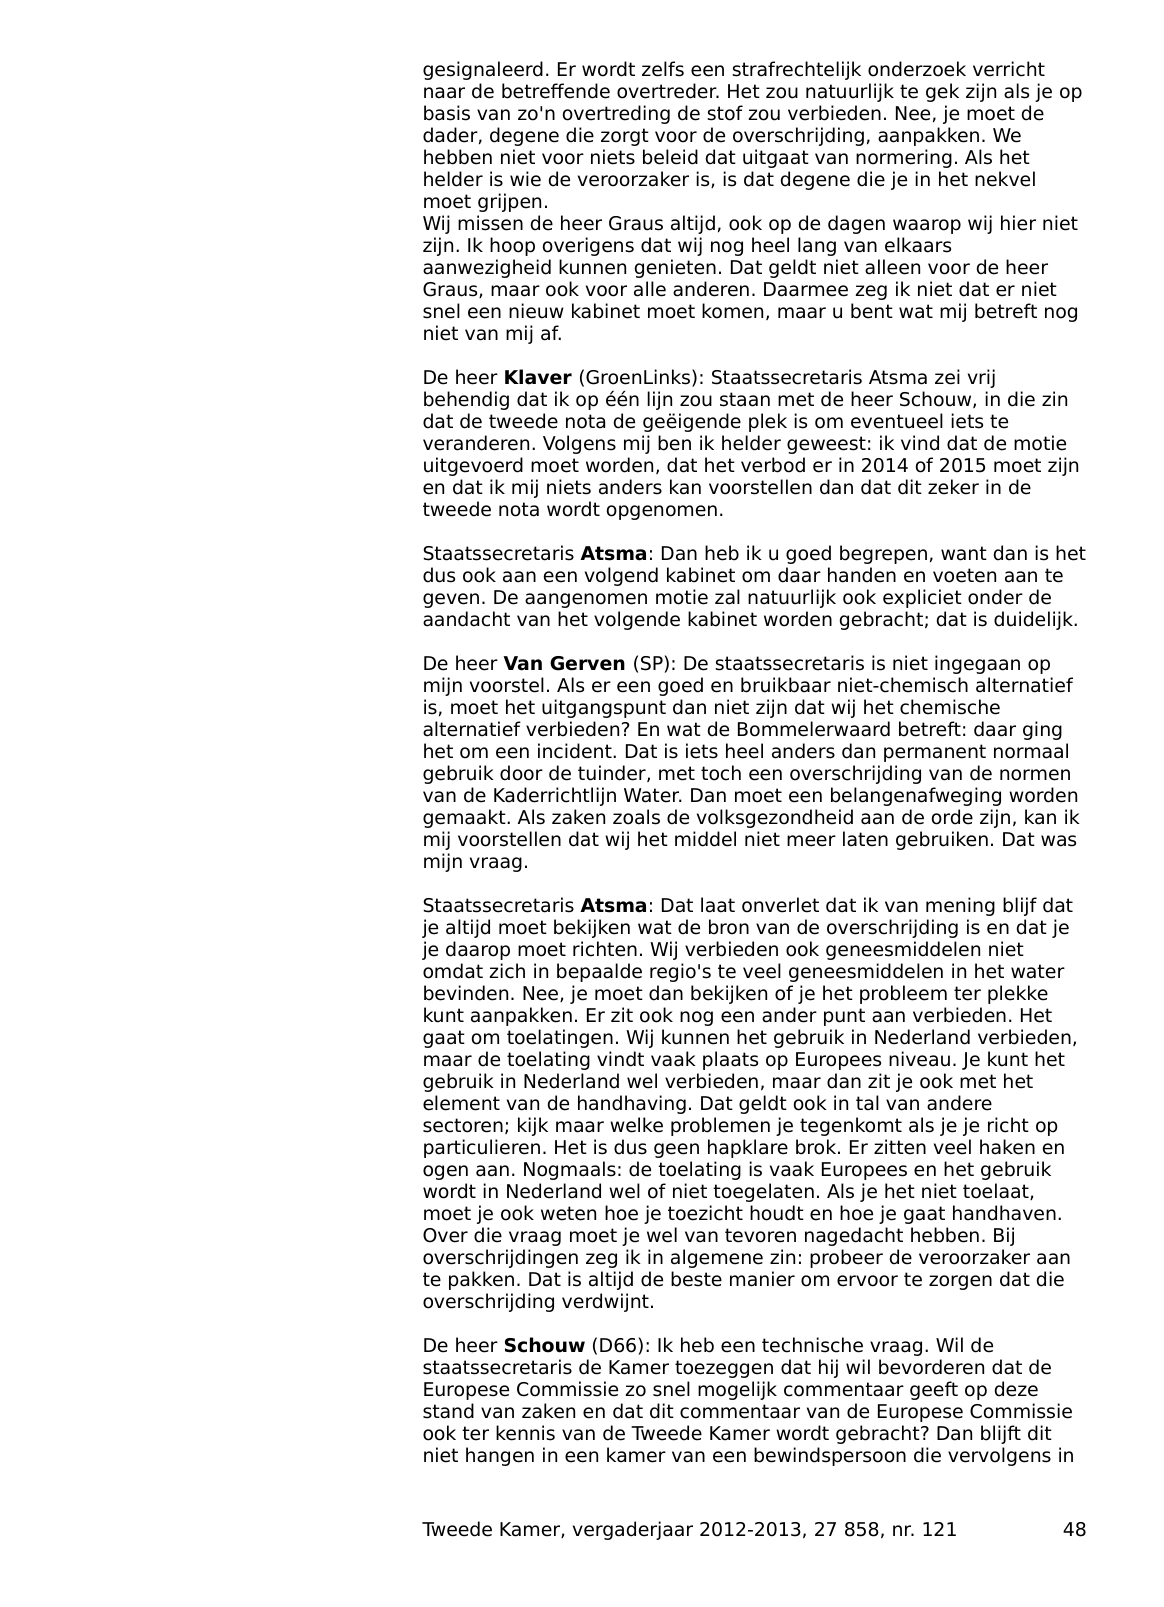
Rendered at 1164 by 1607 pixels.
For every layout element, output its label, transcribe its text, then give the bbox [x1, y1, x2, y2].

text De heer Van Gerven (SP): De staatssecretaris is niet ingegaan op mijn voorstel. Als er een goed en bruikbaar niet-chemisch alternatief is, moet het uitgangspunt dan niet zijn dat wij het chemische alternatief verbieden? En wat de Bommelerwaard betreft: daar ging het om een incident. Dat is iets heel anders dan permanent normaal gebruik door de tuinder, met toch een overschrijding van de normen van de Kaderrichtlijn Water. Dan moet een belangenafweging worden gemaakt. Als zaken zoals de volksgezondheid aan de orde zijn, kan ik mij voorstellen dat wij het middel niet meer laten gebruiken. Dat was mijn vraag. [422, 653, 1087, 873]
text gesignaleerd. Er wordt zelfs een strafrechtelijk onderzoek verricht naar de betreffende overtreder. Het zou natuurlijk te gek zijn als je op basis van zo'n overtreding de stof zou verbieden. Nee, je moet de dader, degene die zorgt voor de overschrijding, aanpakken. We hebben niet voor niets beleid dat uitgaat van normering. Als het helder is wie de veroorzaker is, is dat degene die je in het nekvel moet grijpen. [422, 59, 1087, 213]
text Wij missen de heer Graus altijd, ook op de dagen waarop wij hier niet zijn. Ik hoop overigens dat wij nog heel lang van elkaars aanwezigheid kunnen genieten. Dat geldt niet alleen voor de heer Graus, maar ook voor alle anderen. Daarmee zeg ik niet dat er niet snel een nieuw kabinet moet komen, maar u bent wat mij betreft nog niet van mij af. [422, 213, 1087, 345]
text De heer Schouw (D66): Ik heb een technische vraag. Wil de staatssecretaris de Kamer toezeggen dat hij wil bevorderen dat de Europese Commissie zo snel mogelijk commentaar geeft op deze stand van zaken en dat dit commentaar van de Europese Commissie ook ter kennis van de Tweede Kamer wordt gebracht? Dan blijft dit niet hangen in een kamer van een bewindspersoon die vervolgens in [422, 1335, 1087, 1467]
text De heer Klaver (GroenLinks): Staatssecretaris Atsma zei vrij behendig dat ik op één lijn zou staan met de heer Schouw, in die zin dat de tweede nota de geëigende plek is om eventueel iets te veranderen. Volgens mij ben ik helder geweest: ik vind dat de motie uitgevoerd moet worden, dat het verbod er in 2014 of 2015 moet zijn en dat ik mij niets anders kan voorstellen dan dat dit zeker in de tweede nota wordt opgenomen. [422, 367, 1087, 521]
text Staatssecretaris Atsma: Dan heb ik u goed begrepen, want dan is het dus ook aan een volgend kabinet om daar handen en voeten aan te geven. De aangenomen motie zal natuurlijk ook expliciet onder de aandacht van het volgende kabinet worden gebracht; dat is duidelijk. [422, 543, 1087, 631]
text Staatssecretaris Atsma: Dat laat onverlet dat ik van mening blijf dat je altijd moet bekijken wat de bron van de overschrijding is en dat je je daarop moet richten. Wij verbieden ook geneesmiddelen niet omdat zich in bepaalde regio's te veel geneesmiddelen in het water bevinden. Nee, je moet dan bekijken of je het probleem ter plekke kunt aanpakken. Er zit ook nog een ander punt aan verbieden. Het gaat om toelatingen. Wij kunnen het gebruik in Nederland verbieden, maar de toelating vindt vaak plaats op Europees niveau. Je kunt het gebruik in Nederland wel verbieden, maar dan zit je ook met het element van de handhaving. Dat geldt ook in tal van andere sectoren; kijk maar welke problemen je tegenkomt als je je richt op particulieren. Het is dus geen hapklare brok. Er zitten veel haken en ogen aan. Nogmaals: de toelating is vaak Europees en het gebruik wordt in Nederland wel of niet toegelaten. Als je het niet toelaat, moet je ook weten hoe je toezicht houdt en hoe je gaat handhaven. Over die vraag moet je wel van tevoren nagedacht hebben. Bij overschrijdingen zeg ik in algemene zin: probeer de veroorzaker aan te pakken. Dat is altijd de beste manier om ervoor te zorgen dat die overschrijding verdwijnt. [422, 895, 1087, 1313]
